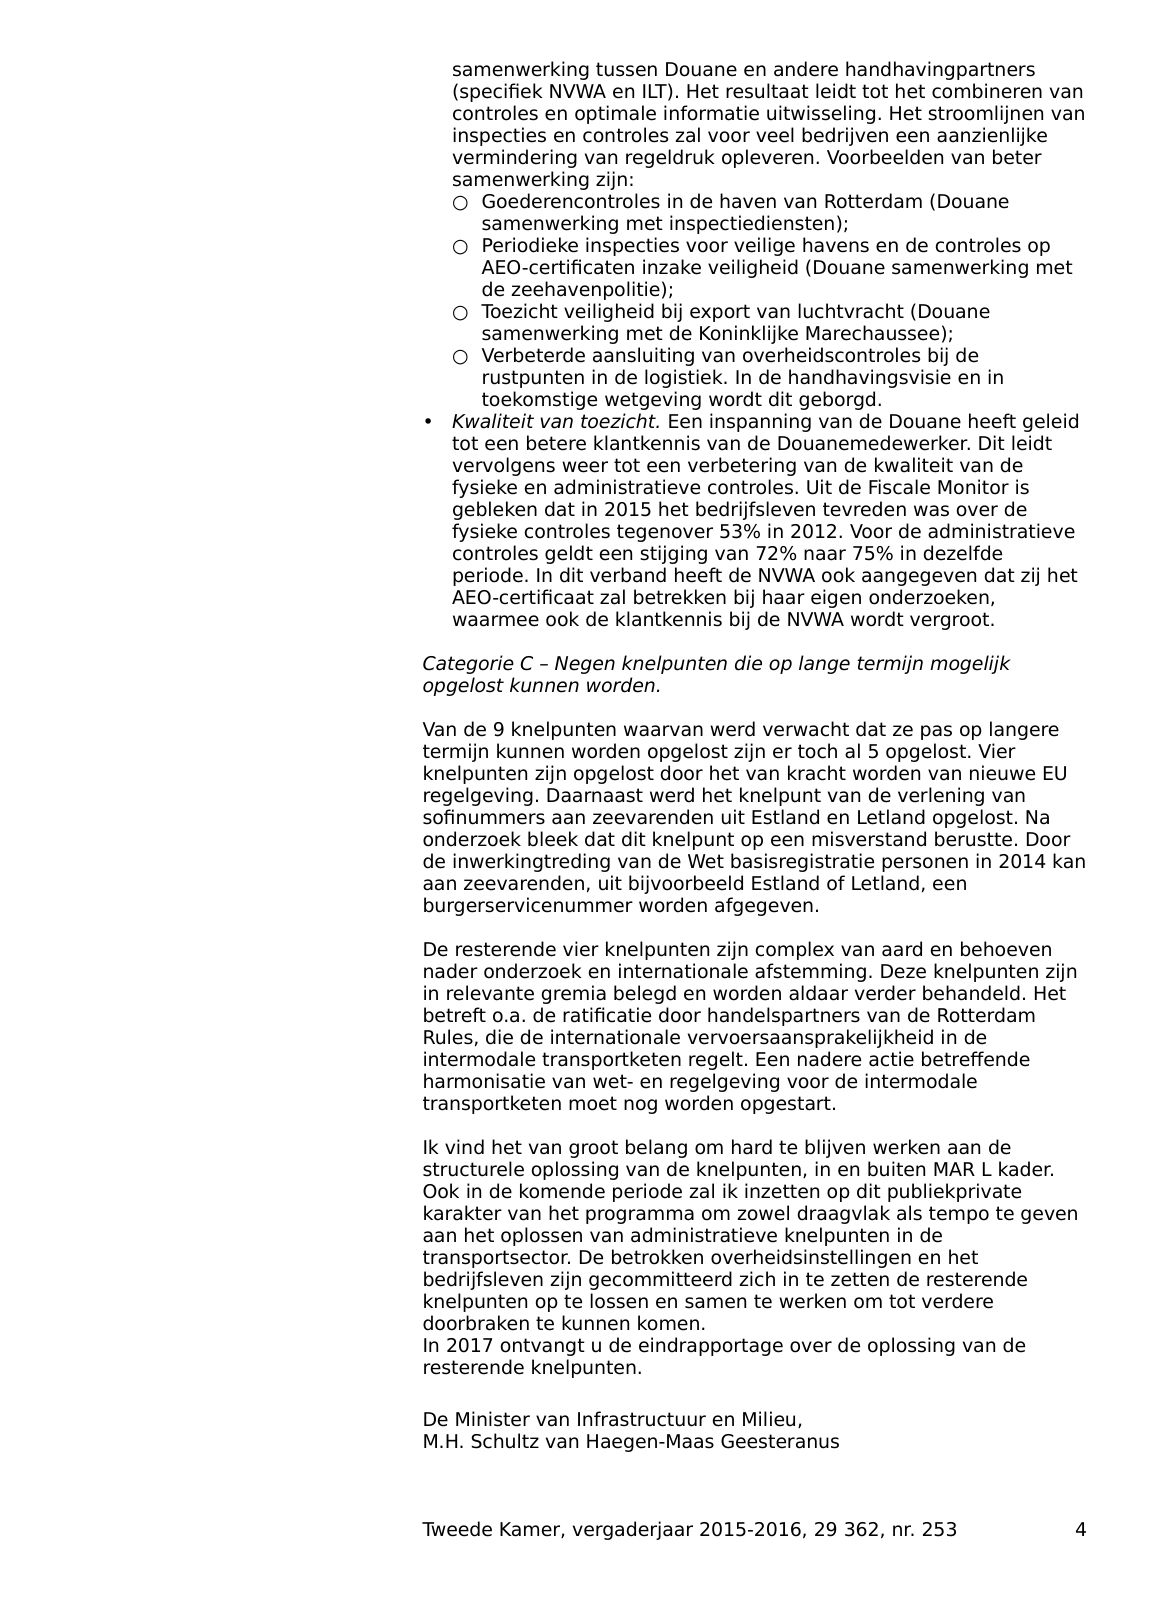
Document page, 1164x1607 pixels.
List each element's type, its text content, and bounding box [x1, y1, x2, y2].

text De resterende vier knelpunten zijn complex van aard en behoeven nader onderzoek en internationale afstemming. Deze knelpunten zijn in relevante gremia belegd en worden aldaar verder behandeld. Het betreft o.a. de ratificatie door handelspartners van de Rotterdam Rules, die de internationale vervoersaansprakelijkheid in de intermodale transportketen regelt. Een nadere actie betreffende harmonisatie van wet- en regelgeving voor de intermodale transportketen moet nog worden opgestart. [422, 939, 1087, 1115]
text De Minister van Infrastructuur en Milieu, M.H. Schultz van Haegen-Maas Geesteranus [422, 1409, 1087, 1453]
text samenwerking tussen Douane en andere handhavingpartners (specifiek NVWA en ILT). Het resultaat leidt tot het combineren van controles en optimale informatie uitwisseling. Het stroomlijnen van inspecties en controles zal voor veel bedrijven een aanzienlijke vermindering van regeldruk opleveren. Voorbeelden van beter samenwerking zijn: [422, 59, 1087, 191]
text In 2017 ontvangt u de eindrapportage over de oplossing van de resterende knelpunten. [422, 1335, 1087, 1379]
text ○ Goederencontroles in de haven van Rotterdam (Douane samenwerking met inspectiediensten); [452, 191, 1087, 235]
text ○ Periodieke inspecties voor veilige havens en de controles op AEO-certificaten inzake veiligheid (Douane samenwerking met de zeehavenpolitie); [452, 235, 1087, 301]
text ○ Toezicht veiligheid bij export van luchtvracht (Douane samenwerking met de Koninklijke Marechaussee); [452, 301, 1087, 345]
subtitle Categorie C – Negen knelpunten die op lange termijn mogelijk opgelost kunnen worden. [422, 653, 1087, 697]
text Van de 9 knelpunten waarvan werd verwacht dat ze pas op langere termijn kunnen worden opgelost zijn er toch al 5 opgelost. Vier knelpunten zijn opgelost door het van kracht worden van nieuwe EU regelgeving. Daarnaast werd het knelpunt van de verlening van sofinummers aan zeevarenden uit Estland en Letland opgelost. Na onderzoek bleek dat dit knelpunt op een misverstand berustte. Door de inwerkingtreding van de Wet basisregistratie personen in 2014 kan aan zeevarenden, uit bijvoorbeeld Estland of Letland, een burgerservicenummer worden afgegeven. [422, 719, 1087, 917]
text • Kwaliteit van toezicht. Een inspanning van de Douane heeft geleid tot een betere klantkennis van de Douanemedewerker. Dit leidt vervolgens weer tot een verbetering van de kwaliteit van de fysieke en administratieve controles. Uit de Fiscale Monitor is gebleken dat in 2015 het bedrijfsleven tevreden was over de fysieke controles tegenover 53% in 2012. Voor de administratieve controles geldt een stijging van 72% naar 75% in dezelfde periode. In dit verband heeft de NVWA ook aangegeven dat zij het AEO-certificaat zal betrekken bij haar eigen onderzoeken, waarmee ook de klantkennis bij de NVWA wordt vergroot. [422, 411, 1087, 631]
text ○ Verbeterde aansluiting van overheidscontroles bij de rustpunten in de logistiek. In de handhavingsvisie en in toekomstige wetgeving wordt dit geborgd. [452, 345, 1087, 411]
text Ik vind het van groot belang om hard te blijven werken aan de structurele oplossing van de knelpunten, in en buiten MAR L kader. Ook in de komende periode zal ik inzetten op dit publiekprivate karakter van het programma om zowel draagvlak als tempo te geven aan het oplossen van administratieve knelpunten in de transportsector. De betrokken overheidsinstellingen en het bedrijfsleven zijn gecommitteerd zich in te zetten de resterende knelpunten op te lossen en samen te werken om tot verdere doorbraken te kunnen komen. [422, 1137, 1087, 1335]
